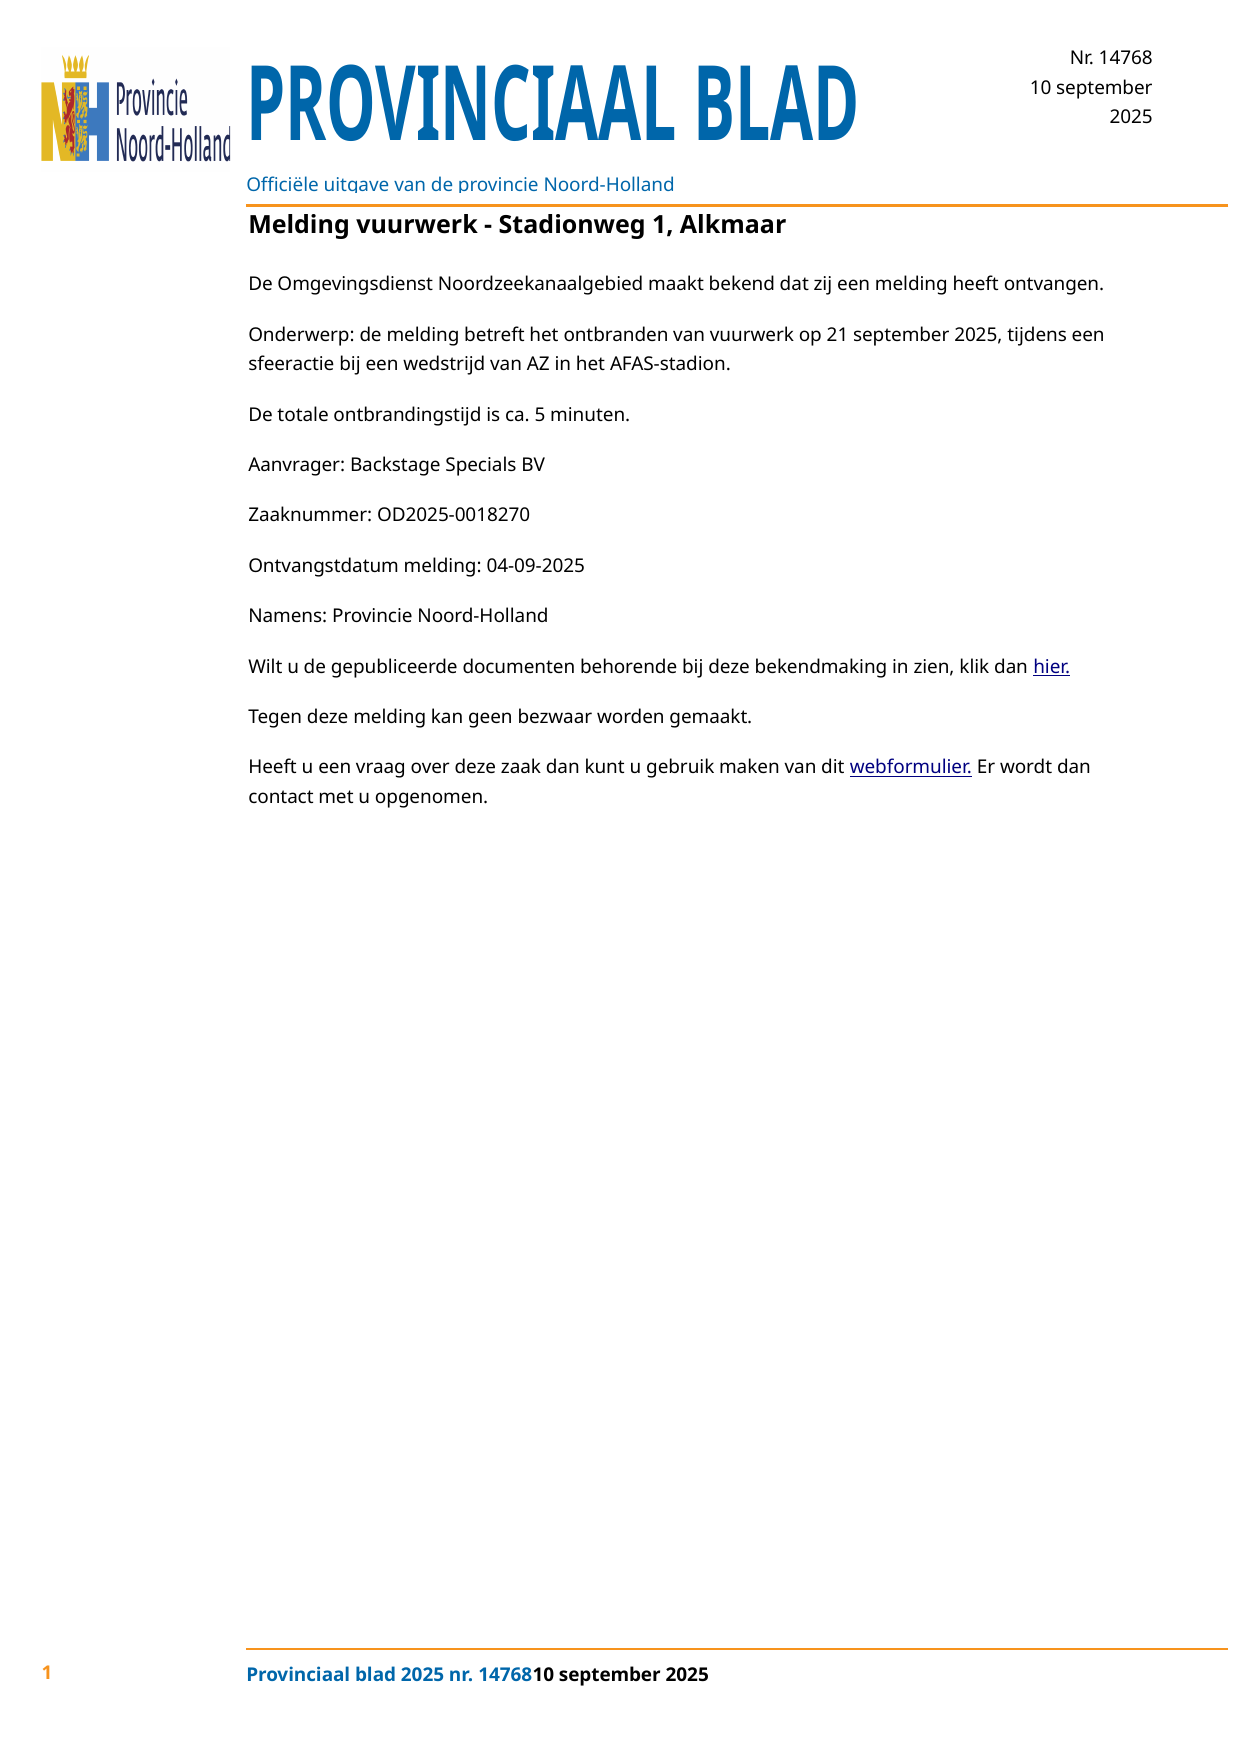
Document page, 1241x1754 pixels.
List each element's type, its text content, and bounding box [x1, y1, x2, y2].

text De Omgevingsdienst Noordzeekanaalgebied maakt bekend dat zij een melding heeft ontvangen. [248, 270, 1152, 296]
text Ontvangstdatum melding: 04-09-2025 [248, 552, 1152, 578]
text Heeft u een vraag over deze zaak dan kunt u gebruik maken van dit webformulier. Er wordt dan contact met u opgenomen. [248, 754, 1152, 809]
text Tegen deze melding kan geen bezwaar worden gemaakt. [248, 703, 1152, 729]
text Onderwerp: de melding betreft het ontbranden van vuurwerk op 21 september 2025, tijdens een sfeeractie bij een wedstrijd van AZ in het AFAS-stadion. [248, 321, 1152, 376]
picture [41, 47, 231, 172]
text Aanvrager: Backstage Specials BV [248, 451, 1152, 477]
text Zaaknummer: OD2025-0018270 [248, 502, 1152, 527]
text Namens: Provincie Noord-Holland [248, 602, 1152, 628]
text Melding vuurwerk - Stadionweg 1, Alkmaar [248, 207, 1152, 241]
text De totale ontbrandingstijd is ca. 5 minuten. [248, 401, 1152, 426]
text Wilt u de gepubliceerde documenten behorende bij deze bekendmaking in zien, klik dan hier. [248, 653, 1152, 678]
